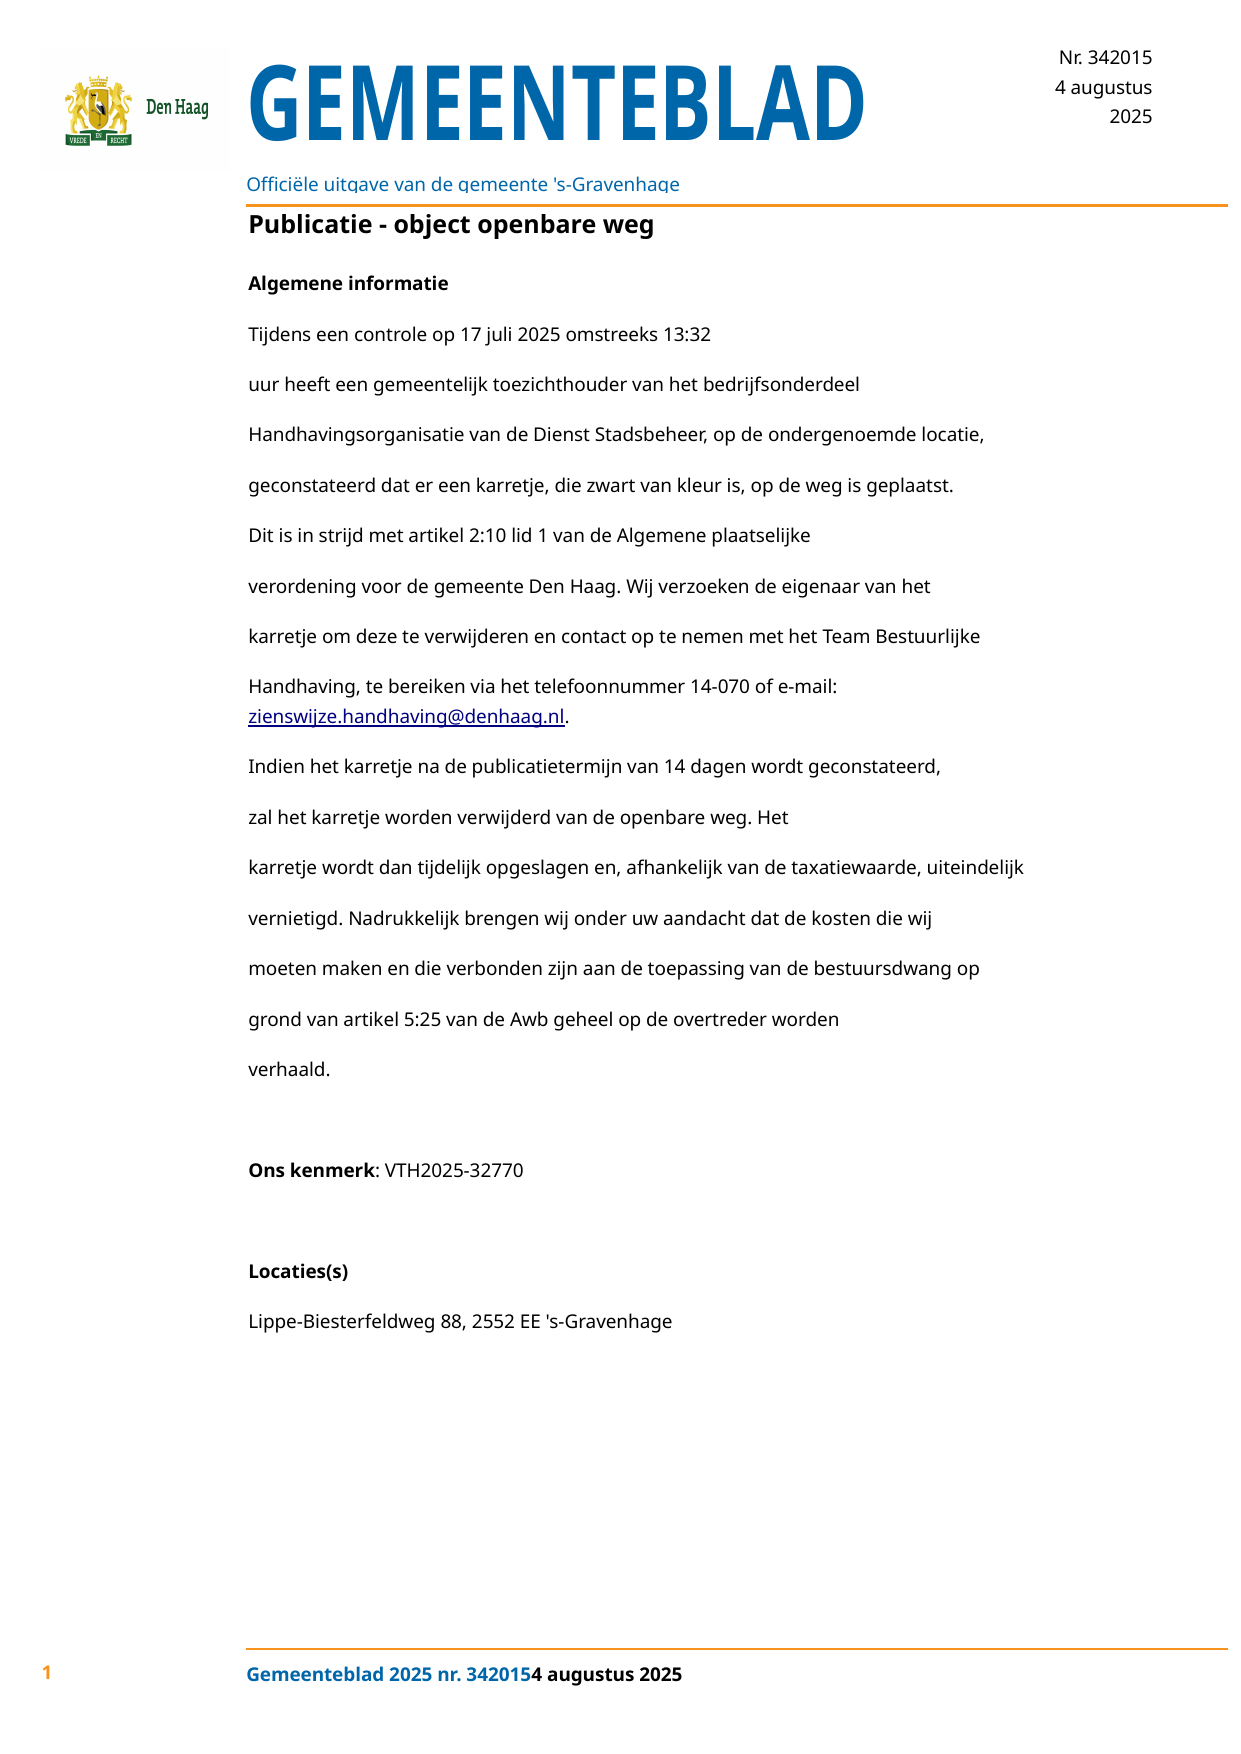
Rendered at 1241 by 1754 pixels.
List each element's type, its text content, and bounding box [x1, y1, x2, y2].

text Algemene informatie [248, 270, 1152, 296]
picture [41, 47, 231, 172]
text Lippe-Biesterfeldweg 88, 2552 EE 's-Gravenhage [248, 1308, 1152, 1334]
text uur heeft een gemeentelijk toezichthouder van het bedrijfsonderdeel [248, 371, 1152, 397]
text Tijdens een controle op 17 juli 2025 omstreeks 13:32 [248, 321, 1152, 346]
text moeten maken en die verbonden zijn aan de toepassing van de bestuursdwang op [248, 955, 1152, 981]
text Dit is in strijd met artikel 2:10 lid 1 van de Algemene plaatselijke [248, 522, 1152, 548]
text Locaties(s) [248, 1258, 1152, 1283]
text zal het karretje worden verwijderd van de openbare weg. Het [248, 804, 1152, 830]
text verhaald. [248, 1056, 1152, 1082]
text Indien het karretje na de publicatietermijn van 14 dagen wordt geconstateerd, [248, 754, 1152, 779]
text verordening voor de gemeente Den Haag. Wij verzoeken de eigenaar van het [248, 573, 1152, 598]
text karretje wordt dan tijdelijk opgeslagen en, afhankelijk van de taxatiewaarde, uiteindelijk [248, 854, 1152, 880]
text Publicatie - object openbare weg [248, 207, 1152, 241]
text grond van artikel 5:25 van de Awb geheel op de overtreder worden [248, 1006, 1152, 1031]
text karretje om deze te verwijderen en contact op te nemen met het Team Bestuurlijke [248, 623, 1152, 649]
text vernietigd. Nadrukkelijk brengen wij onder uw aandacht dat de kosten die wij [248, 905, 1152, 931]
text Ons kenmerk: VTH2025-32770 [248, 1157, 1152, 1183]
text Handhavingsorganisatie van de Dienst Stadsbeheer, op de ondergenoemde locatie, [248, 422, 1152, 447]
text Handhaving, te bereiken via het telefoonnummer 14-070 of e-mail: zienswijze.handhaving@denhaag.nl. [248, 674, 1152, 729]
text geconstateerd dat er een karretje, die zwart van kleur is, op de weg is geplaatst. [248, 472, 1152, 498]
